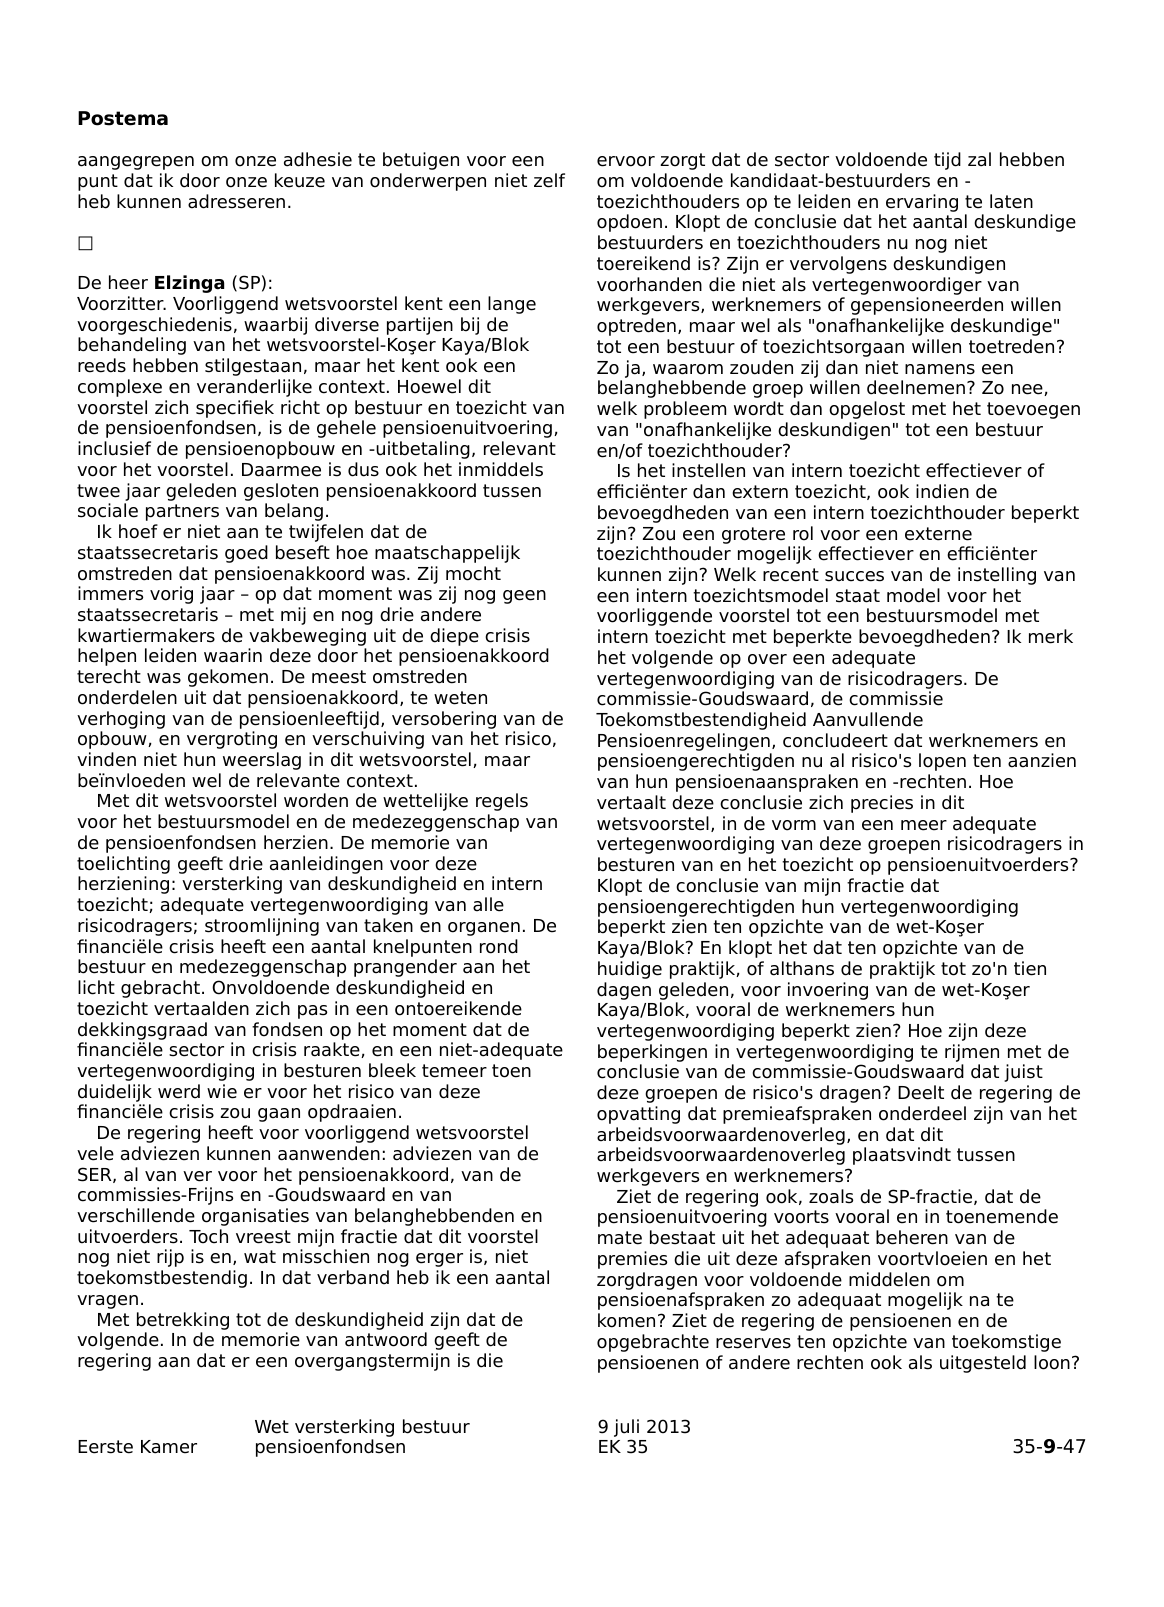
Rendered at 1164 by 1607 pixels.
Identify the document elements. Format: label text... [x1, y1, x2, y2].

text Ik hoef er niet aan te twijfelen dat de staatssecretaris goed beseft hoe maatschappelijk omstreden dat pensioenakkoord was. Zij mocht immers vorig jaar – op dat moment was zij nog geen staatssecretaris – met mij en nog drie andere kwartiermakers de vakbeweging uit de diepe crisis helpen leiden waarin deze door het pensioenakkoord terecht was gekomen. De meest omstreden onderdelen uit dat pensioenakkoord, te weten verhoging van de pensioenleeftijd, versobering van de opbouw, en vergroting en verschuiving van het risico, vinden niet hun weerslag in dit wetsvoorstel, maar beïnvloeden wel de relevante context. [77, 522, 567, 791]
text Ziet de regering ook, zoals de SP-fractie, dat de pensioenuitvoering voorts vooral en in toenemende mate bestaat uit het adequaat beheren van de premies die uit deze afspraken voortvloeien en het zorgdragen voor voldoende middelen om pensioenafspraken zo adequaat mogelijk na te komen? Ziet de regering de pensioenen en de opgebrachte reserves ten opzichte van toekomstige pensioenen of andere rechten ook als uitgesteld loon? [596, 1187, 1087, 1373]
text Met dit wetsvoorstel worden de wettelijke regels voor het bestuursmodel en de medezeggenschap van de pensioenfondsen herzien. De memorie van toelichting geeft drie aanleidingen voor deze herziening: versterking van deskundigheid en intern toezicht; adequate vertegenwoordiging van alle risicodragers; stroomlijning van taken en organen. De financiële crisis heeft een aantal knelpunten rond bestuur en medezeggenschap prangender aan het licht gebracht. Onvoldoende deskundigheid en toezicht vertaalden zich pas in een ontoereikende dekkingsgraad van fondsen op het moment dat de financiële sector in crisis raakte, en een niet-adequate vertegenwoordiging in besturen bleek temeer toen duidelijk werd wie er voor het risico van deze financiële crisis zou gaan opdraaien. [77, 791, 567, 1123]
text De regering heeft voor voorliggend wetsvoorstel vele adviezen kunnen aanwenden: adviezen van de SER, al van ver voor het pensioenakkoord, van de commissies-Frijns en -Goudswaard en van verschillende organisaties van belanghebbenden en uitvoerders. Toch vreest mijn fractie dat dit voorstel nog niet rijp is en, wat misschien nog erger is, niet toekomstbestendig. In dat verband heb ik een aantal vragen. [77, 1123, 567, 1309]
text Is het instellen van intern toezicht effectiever of efficiënter dan extern toezicht, ook indien de bevoegdheden van een intern toezichthouder beperkt zijn? Zou een grotere rol voor een externe toezichthouder mogelijk effectiever en efficiënter kunnen zijn? Welk recent succes van de instelling van een intern toezichtsmodel staat model voor het voorliggende voorstel tot een bestuursmodel met intern toezicht met beperkte bevoegdheden? Ik merk het volgende op over een adequate vertegenwoordiging van de risicodragers. De commissie-Goudswaard, de commissie Toekomstbestendigheid Aanvullende Pensioenregelingen, concludeert dat werknemers en pensioengerechtigden nu al risico's lopen ten aanzien van hun pensioenaanspraken en -rechten. Hoe vertaalt deze conclusie zich precies in dit wetsvoorstel, in de vorm van een meer adequate vertegenwoordiging van deze groepen risicodragers in besturen van en het toezicht op pensioenuitvoerders? Klopt de conclusie van mijn fractie dat pensioengerechtigden hun vertegenwoordiging beperkt zien ten opzichte van de wet-Koşer Kaya/Blok? En klopt het dat ten opzichte van de huidige praktijk, of althans de praktijk tot zo'n tien dagen geleden, voor invoering van de wet-Koşer Kaya/Blok, vooral de werknemers hun vertegenwoordiging beperkt zien? Hoe zijn deze beperkingen in vertegenwoordiging te rijmen met de conclusie van de commissie-Goudswaard dat juist deze groepen de risico's dragen? Deelt de regering de opvatting dat premieafspraken onderdeel zijn van het arbeidsvoorwaardenoverleg, en dat dit arbeidsvoorwaardenoverleg plaatsvindt tussen werkgevers en werknemers? [596, 461, 1087, 1187]
text ervoor zorgt dat de sector voldoende tijd zal hebben om voldoende kandidaat-bestuurders en -toezichthouders op te leiden en ervaring te laten opdoen. Klopt de conclusie dat het aantal deskundige bestuurders en toezichthouders nu nog niet toereikend is? Zijn er vervolgens deskundigen voorhanden die niet als vertegenwoordiger van werkgevers, werknemers of gepensioneerden willen optreden, maar wel als "onafhankelijke deskundige" tot een bestuur of toezichtsorgaan willen toetreden? Zo ja, waarom zouden zij dan niet namens een belanghebbende groep willen deelnemen? Zo nee, welk probleem wordt dan opgelost met het toevoegen van "onafhankelijke deskundigen" tot een bestuur en/of toezichthouder? [596, 150, 1087, 461]
text Met betrekking tot de deskundigheid zijn dat de volgende. In de memorie van antwoord geeft de regering aan dat er een overgangstermijn is die [77, 1309, 567, 1372]
text Voorzitter. Voorliggend wetsvoorstel kent een lange voorgeschiedenis, waarbij diverse partijen bij de behandeling van het wetsvoorstel-Koşer Kaya/Blok reeds hebben stilgestaan, maar het kent ook een complexe en veranderlijke context. Hoewel dit voorstel zich specifiek richt op bestuur en toezicht van de pensioenfondsen, is de gehele pensioenuitvoering, inclusief de pensioenopbouw en -uitbetaling, relevant voor het voorstel. Daarmee is dus ook het inmiddels twee jaar geleden gesloten pensioenakkoord tussen sociale partners van belang. [77, 294, 567, 522]
text aangegrepen om onze adhesie te betuigen voor een punt dat ik door onze keuze van onderwerpen niet zelf heb kunnen adresseren. [77, 150, 567, 212]
text De heer Elzinga (SP): [77, 273, 567, 294]
text □ [77, 232, 567, 253]
